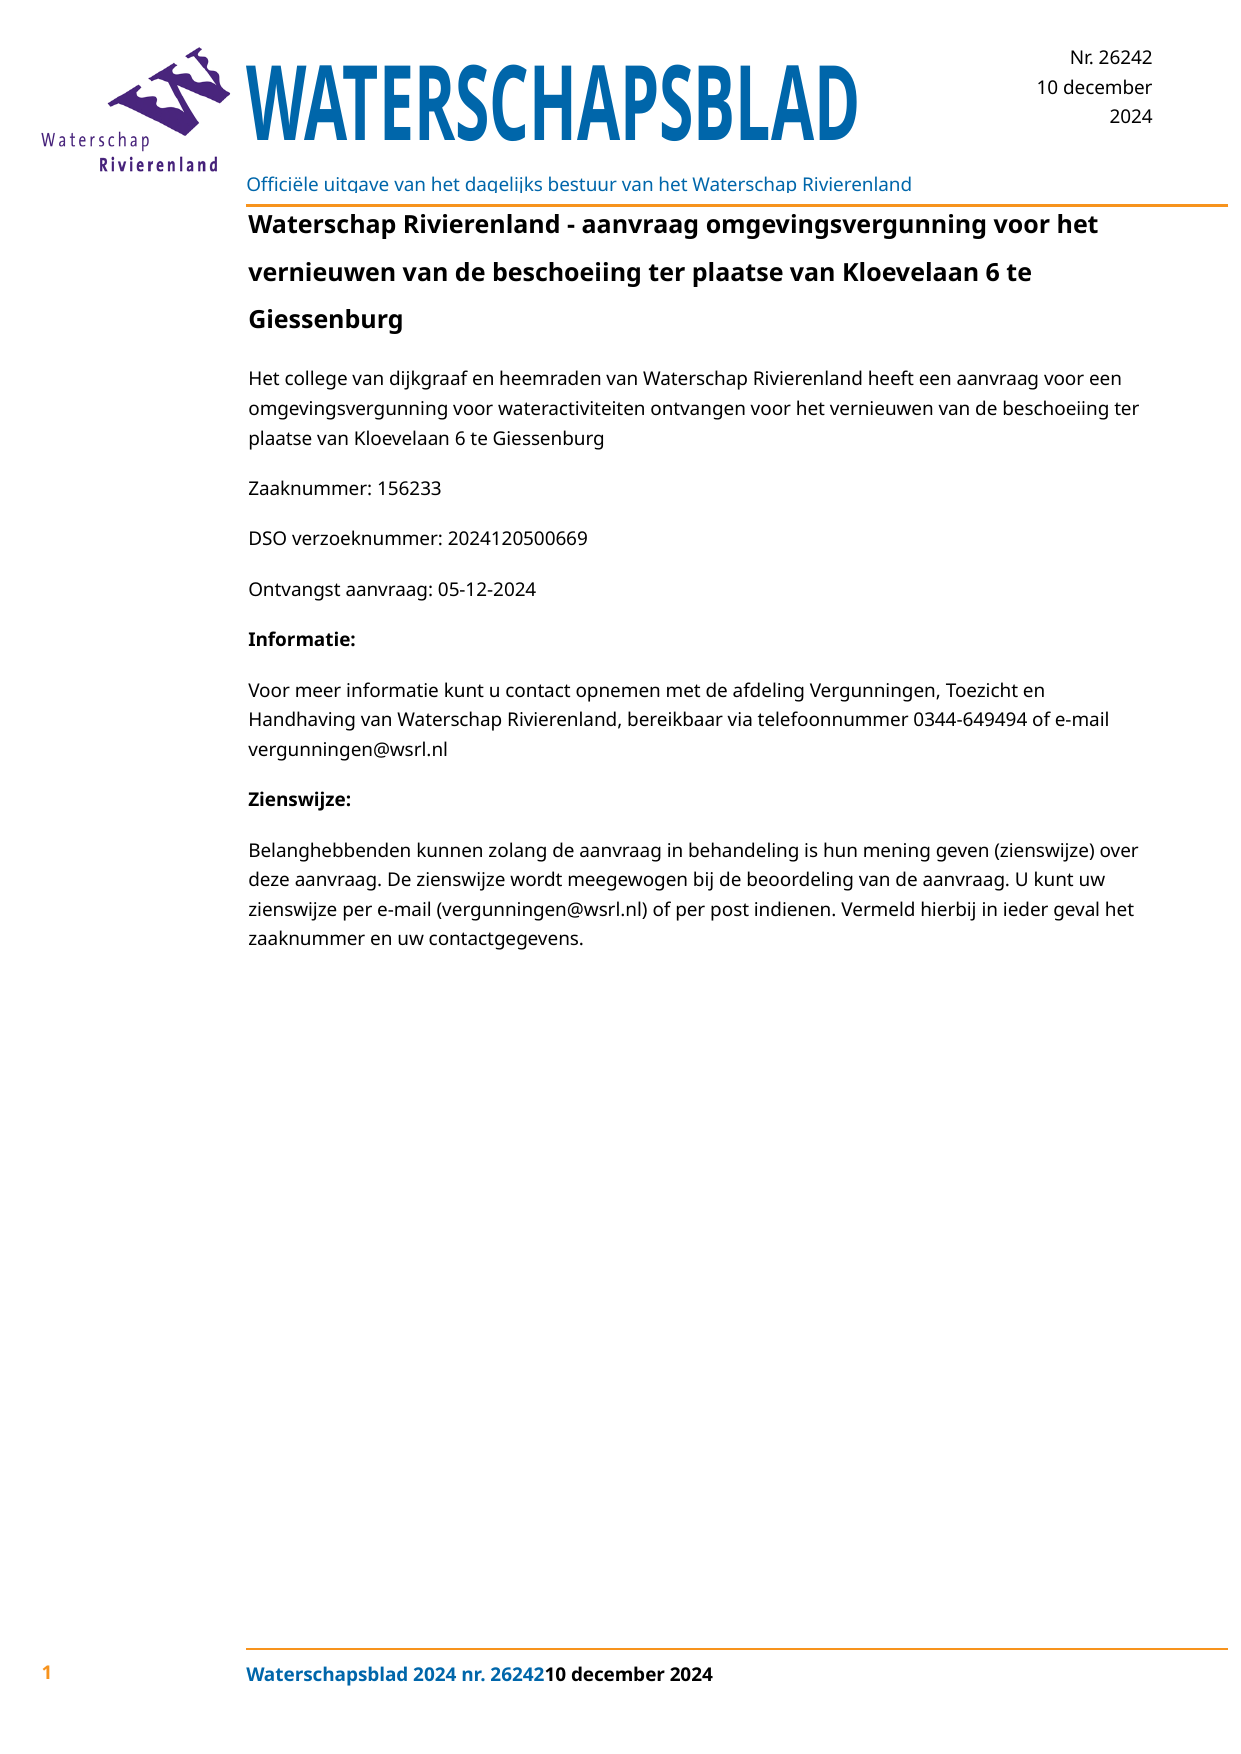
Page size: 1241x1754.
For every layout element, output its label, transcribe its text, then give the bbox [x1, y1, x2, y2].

text Het college van dijkgraaf en heemraden van Waterschap Rivierenland heeft een aanvraag voor een omgevingsvergunning voor wateractiviteiten ontvangen voor het vernieuwen van de beschoeiing ter plaatse van Kloevelaan 6 te Giessenburg [248, 366, 1152, 450]
text Zienswijze: [248, 786, 1152, 812]
text Ontvangst aanvraag: 05-12-2024 [248, 576, 1152, 602]
text Belanghebbenden kunnen zolang de aanvraag in behandeling is hun mening geven (zienswijze) over deze aanvraag. De zienswijze wordt meegewogen bij de beoordeling van de aanvraag. U kunt uw zienswijze per e-mail (vergunningen@wsrl.nl) of per post indienen. Vermeld hierbij in ieder geval het zaaknummer en uw contactgegevens. [248, 837, 1152, 951]
text DSO verzoeknummer: 2024120500669 [248, 526, 1152, 551]
text Zaaknummer: 156233 [248, 475, 1152, 501]
text Informatie: [248, 626, 1152, 652]
picture [41, 47, 231, 172]
text Voor meer informatie kunt u contact opnemen met de afdeling Vergunningen, Toezicht en Handhaving van Waterschap Rivierenland, bereikbaar via telefoonnummer 0344-649494 of e-mail vergunningen@wsrl.nl [248, 677, 1152, 762]
text Waterschap Rivierenland - aanvraag omgevingsvergunning voor het vernieuwen van de beschoeiing ter plaatse van Kloevelaan 6 te Giessenburg [248, 207, 1152, 336]
